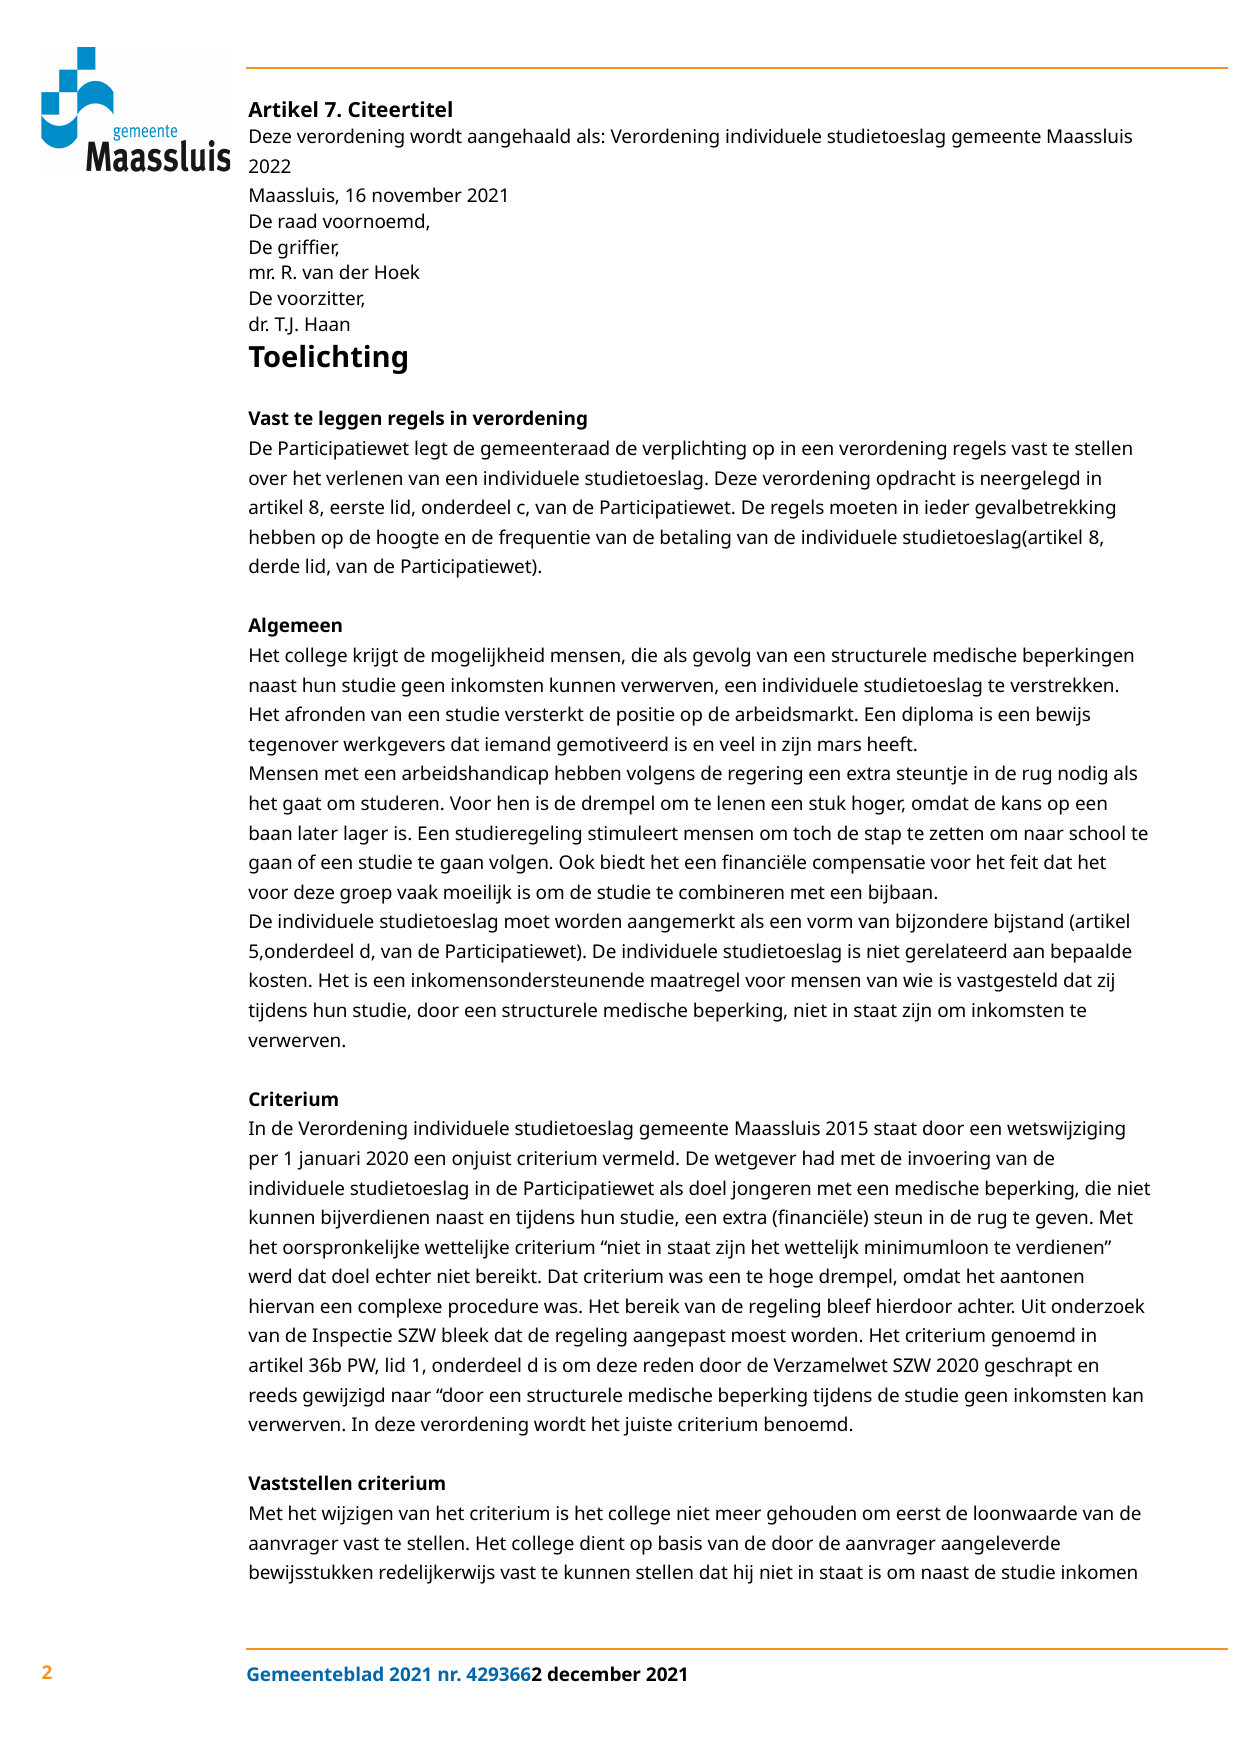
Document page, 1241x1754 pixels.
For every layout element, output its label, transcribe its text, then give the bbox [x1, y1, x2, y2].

text De griffier, [248, 234, 1152, 259]
text Mensen met een arbeidshandicap hebben volgens de regering een extra steuntje in de rug nodig als het gaat om studeren. Voor hen is de drempel om te lenen een stuk hoger, omdat de kans op een baan later lager is. Een studieregeling stimuleert mensen om toch de stap te zetten om naar school te gaan of een studie te gaan volgen. Ook biedt het een financiële compensatie voor het feit dat het voor deze groep vaak moeilijk is om de studie te combineren met een bijbaan. [248, 761, 1152, 905]
text De Participatiewet legt de gemeenteraad de verplichting op in een verordening regels vast te stellen over het verlenen van een individuele studietoeslag. Deze verordening opdracht is neergelegd in artikel 8, eerste lid, onderdeel c, van de Participatiewet. De regels moeten in ieder gevalbetrekking hebben op de hoogte en de frequentie van de betaling van de individuele studietoeslag(artikel 8, derde lid, van de Participatiewet). [248, 435, 1152, 579]
text Vaststellen criterium [248, 1471, 1152, 1496]
text Algemeen [248, 613, 1152, 638]
picture [41, 47, 77, 92]
text In de Verordening individuele studietoeslag gemeente Maassluis 2015 staat door een wetswijziging per 1 januari 2020 een onjuist criterium vermeld. De wetgever had met de invoering van de individuele studietoeslag in de Participatiewet als doel jongeren met een medische beperking, die niet kunnen bijverdienen naast en tijdens hun studie, een extra (financiële) steun in de rug te geven. Met het oorspronkelijke wettelijke criterium “niet in staat zijn het wettelijk minimumloon te verdienen” werd dat doel echter niet bereikt. Dat criterium was een te hoge drempel, omdat het aantonen hiervan een complexe procedure was. Het bereik van de regeling bleef hierdoor achter. Uit onderzoek van de Inspectie SZW bleek dat de regeling aangepast moest worden. Het criterium genoemd in artikel 36b PW, lid 1, onderdeel d is om deze reden door de Verzamelwet SZW 2020 geschrapt en reeds gewijzigd naar “door een structurele medische beperking tijdens de studie geen inkomsten kan verwerven. In deze verordening wordt het juiste criterium benoemd. [248, 1116, 1152, 1437]
text Maassluis, 16 november 2021 [248, 182, 1152, 208]
text De raad voornoemd, [248, 208, 1152, 234]
text De individuele studietoeslag moet worden aangemerkt als een vorm van bijzondere bijstand (artikel 5,onderdeel d, van de Participatiewet). De individuele studietoeslag is niet gerelateerd aan bepaalde kosten. Het is een inkomensondersteunende maatregel voor mensen van wie is vastgesteld dat zij tijdens hun studie, door een structurele medische beperking, niet in staat zijn om inkomsten te verwerven. [248, 908, 1152, 1053]
text Criterium [248, 1086, 1152, 1112]
text De voorzitter, [248, 285, 1152, 311]
text mr. R. van der Hoek [248, 259, 1152, 285]
picture [41, 47, 231, 172]
text dr. T.J. Haan [248, 311, 1152, 337]
text Het college krijgt de mogelijkheid mensen, die als gevolg van een structurele medische beperkingen naast hun studie geen inkomsten kunnen verwerven, een individuele studietoeslag te verstrekken. Het afronden van een studie versterkt de positie op de arbeidsmarkt. Een diploma is een bewijs tegenover werkgevers dat iemand gemotiveerd is en veel in zijn mars heeft. [248, 642, 1152, 757]
text Artikel 7. Citeertitel [248, 95, 1152, 123]
text Toelichting [248, 337, 1152, 376]
text Vast te leggen regels in verordening [248, 406, 1152, 431]
text Met het wijzigen van het criterium is het college niet meer gehouden om eerst de loonwaarde van de aanvrager vast te stellen. Het college dient op basis van de door de aanvrager aangeleverde bewijsstukken redelijkerwijs vast te kunnen stellen dat hij niet in staat is om naast de studie inkomen [248, 1500, 1152, 1585]
text Deze verordening wordt aangehaald als: Verordening individuele studietoeslag gemeente Maassluis 2022 [248, 123, 1152, 178]
